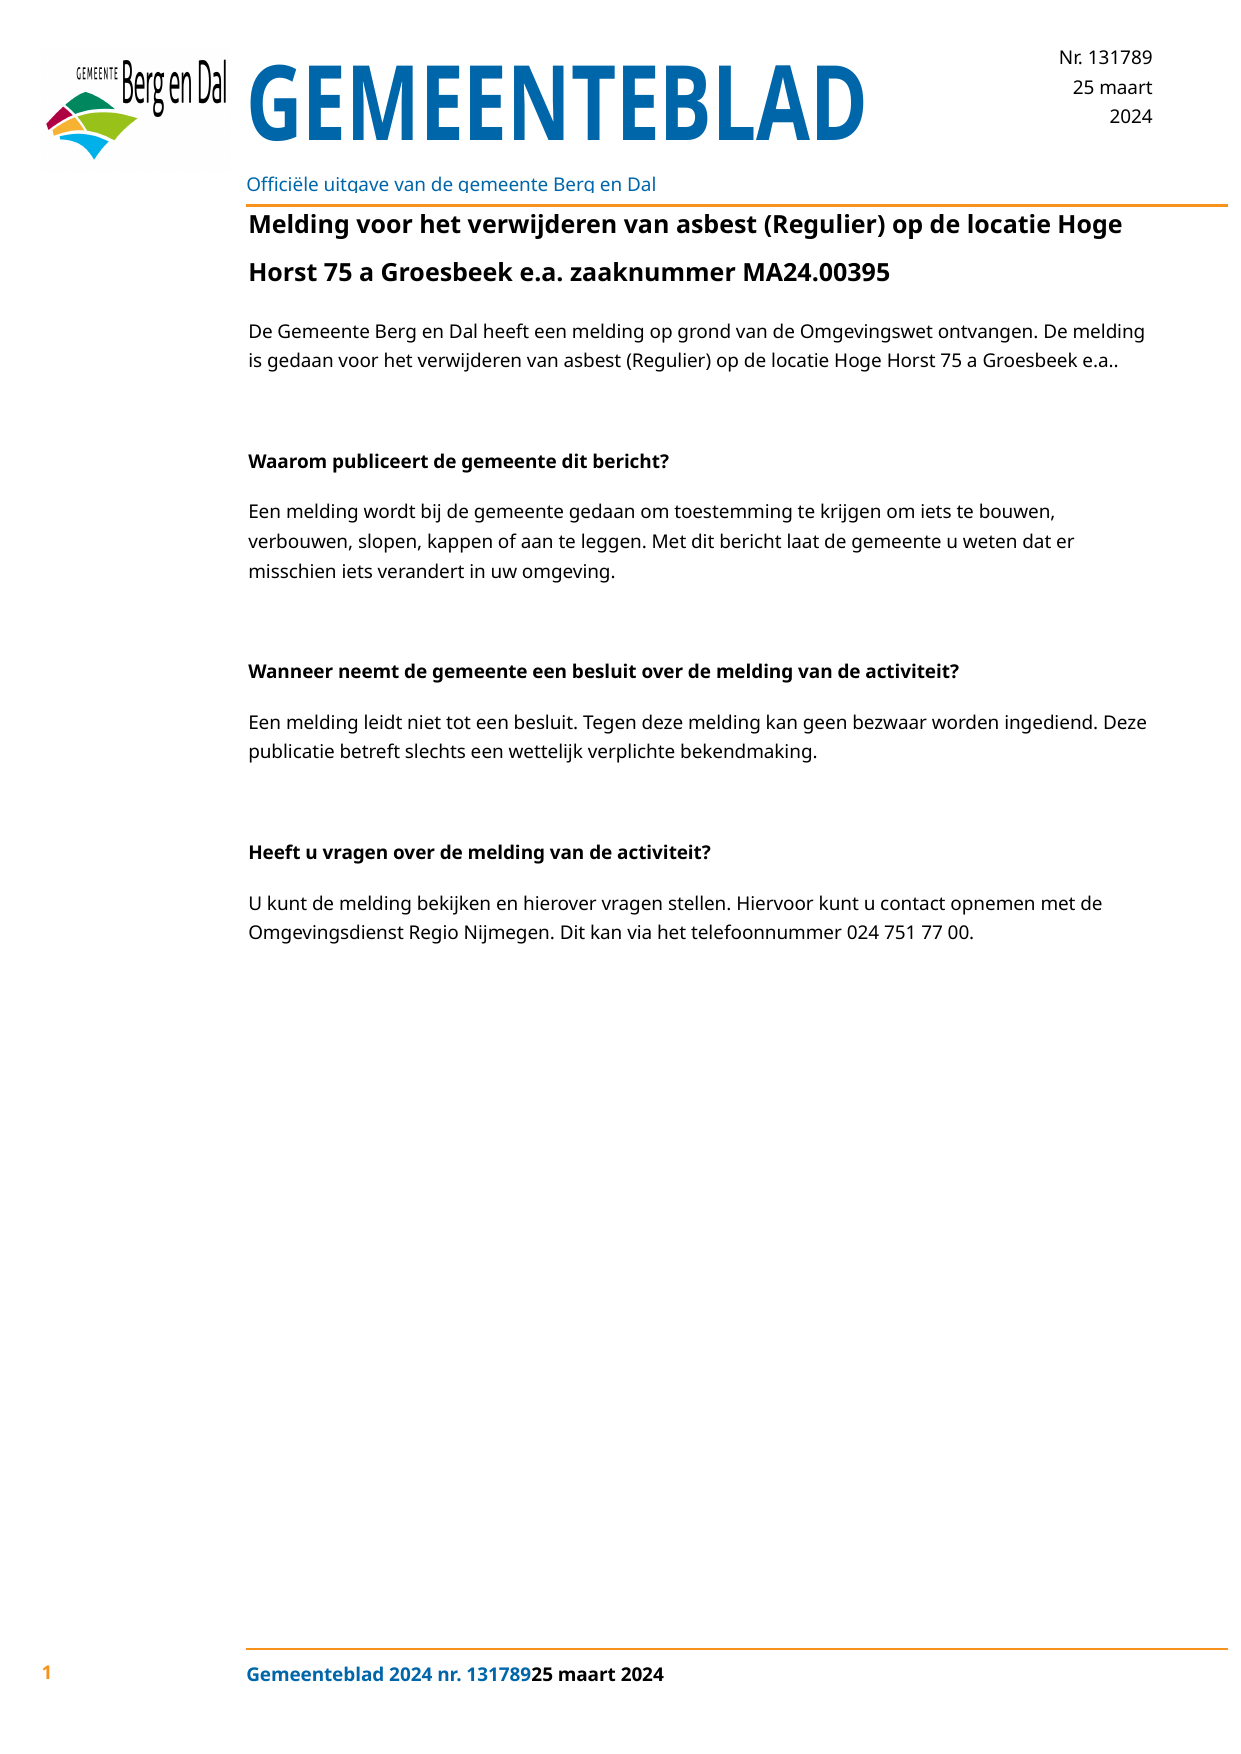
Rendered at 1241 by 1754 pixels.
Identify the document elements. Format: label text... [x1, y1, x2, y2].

text Een melding leidt niet tot een besluit. Tegen deze melding kan geen bezwaar worden ingediend. Deze publicatie betreft slechts een wettelijk verplichte bekendmaking. [248, 709, 1152, 764]
text Heeft u vragen over de melding van de activiteit? [248, 839, 1152, 865]
text Melding voor het verwijderen van asbest (Regulier) op de locatie Hoge Horst 75 a Groesbeek e.a. zaaknummer MA24.00395 [248, 207, 1152, 288]
text Waarom publiceert de gemeente dit bericht? [248, 448, 1152, 474]
text U kunt de melding bekijken en hierover vragen stellen. Hiervoor kunt u contact opnemen met de Omgevingsdienst Regio Nijmegen. Dit kan via het telefoonnummer 024 751 77 00. [248, 890, 1152, 945]
text De Gemeente Berg en Dal heeft een melding op grond van de Omgevingswet ontvangen. De melding is gedaan voor het verwijderen van asbest (Regulier) op de locatie Hoge Horst 75 a Groesbeek e.a.. [248, 318, 1152, 373]
text Een melding wordt bij de gemeente gedaan om toestemming te krijgen om iets te bouwen, verbouwen, slopen, kappen of aan te leggen. Met dit bericht laat de gemeente u weten dat er misschien iets verandert in uw omgeving. [248, 499, 1152, 584]
picture [41, 47, 231, 172]
text Wanneer neemt de gemeente een besluit over de melding van de activiteit? [248, 659, 1152, 684]
